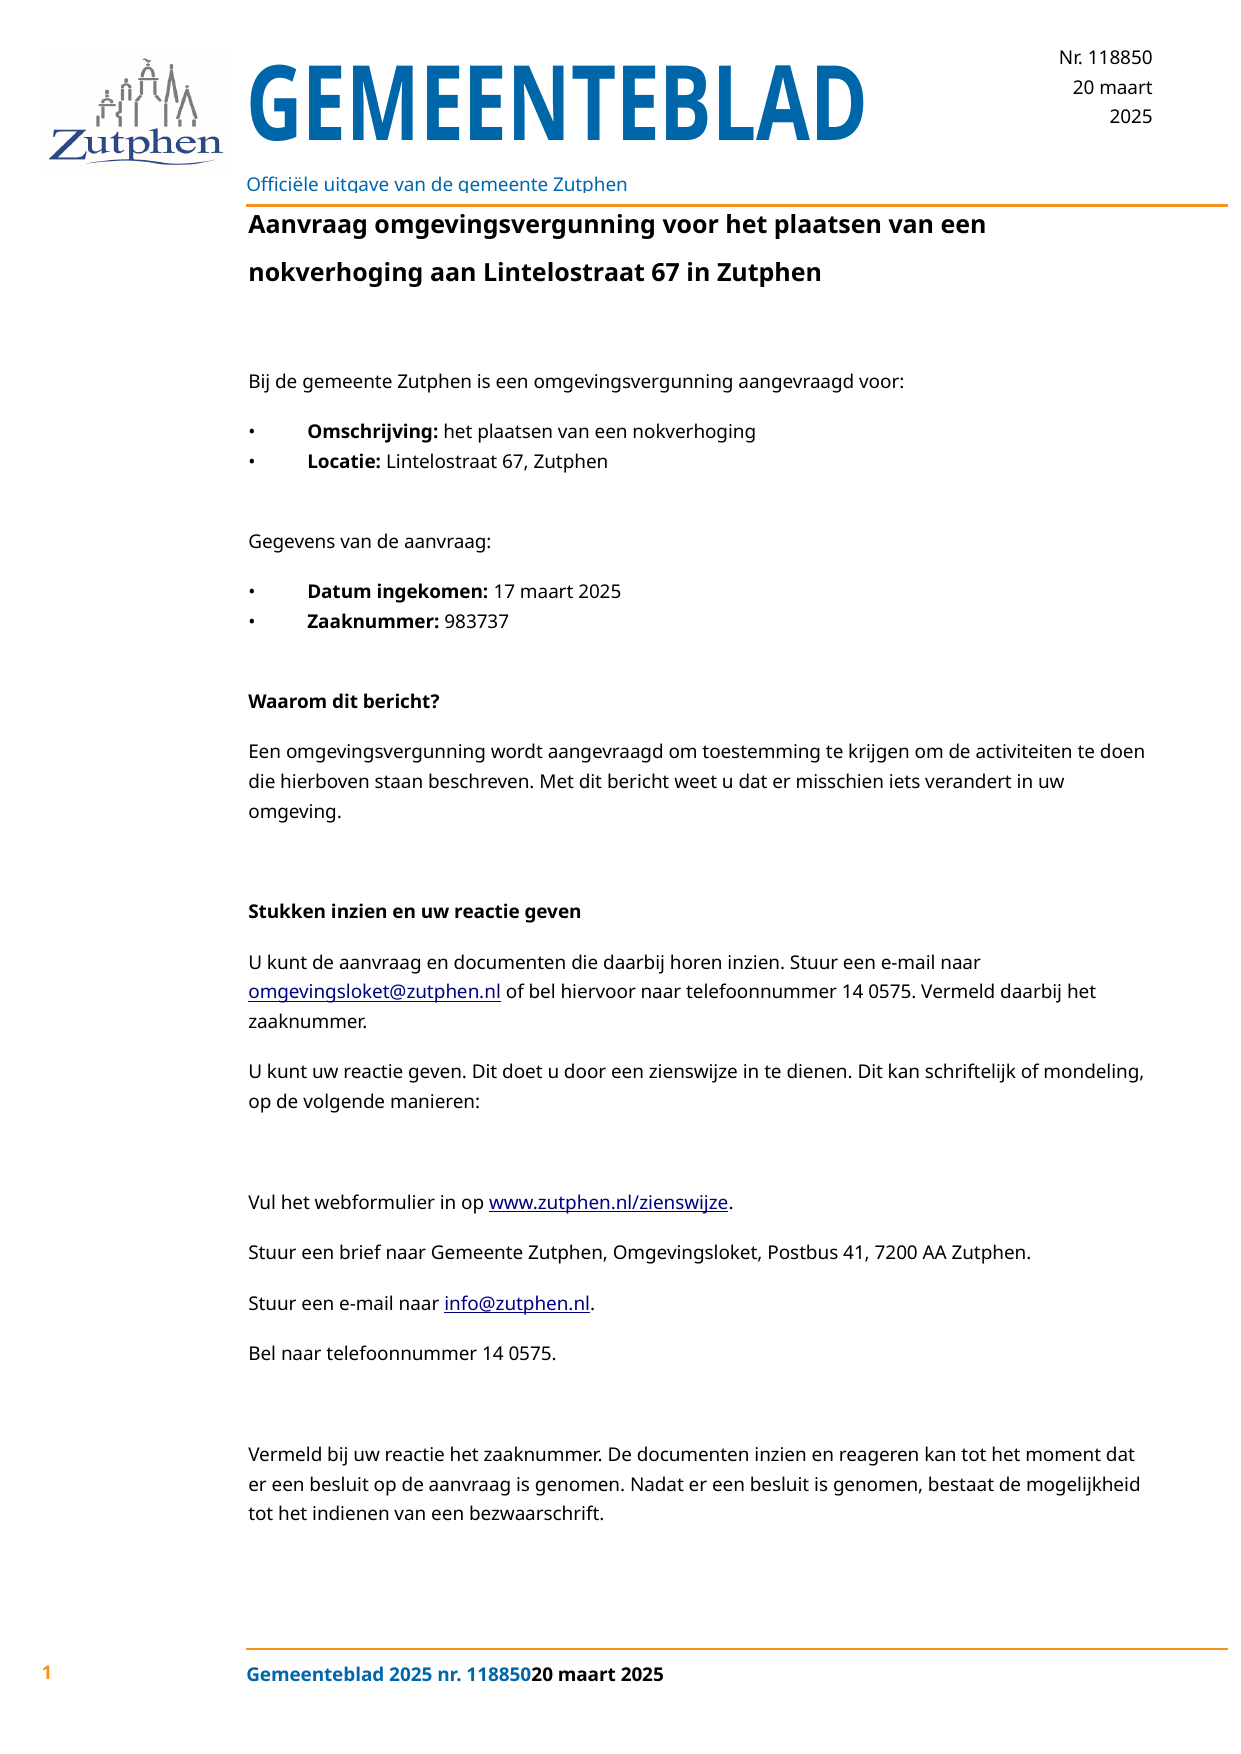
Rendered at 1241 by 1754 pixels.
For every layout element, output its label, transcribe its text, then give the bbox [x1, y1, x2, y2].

list Zaaknummer: 983737 [248, 608, 1152, 634]
text U kunt uw reactie geven. Dit doet u door een zienswijze in te dienen. Dit kan schriftelijk of mondeling, op de volgende manieren: [248, 1059, 1152, 1114]
list Omschrijving: het plaatsen van een nokverhoging [248, 419, 1152, 444]
text U kunt de aanvraag en documenten die daarbij horen inzien. Stuur een e-mail naar omgevingsloket@zutphen.nl of bel hiervoor naar telefoonnummer 14 0575. Vermeld daarbij het zaaknummer. [248, 949, 1152, 1034]
text Stukken inzien en uw reactie geven [248, 899, 1152, 924]
list Datum ingekomen: 17 maart 2025 [248, 579, 1152, 604]
text Vermeld bij uw reactie het zaaknummer. De documenten inzien en reageren kan tot het moment dat er een besluit op de aanvraag is genomen. Nadat er een besluit is genomen, bestaat de mogelijkheid tot het indienen van een bezwaarschrift. [248, 1441, 1152, 1526]
text Bel naar telefoonnummer 14 0575. [248, 1340, 1152, 1366]
text Waarom dit bericht? [248, 688, 1152, 714]
list Locatie: Lintelostraat 67, Zutphen [248, 448, 1152, 474]
text Vul het webformulier in op www.zutphen.nl/zienswijze. [248, 1189, 1152, 1215]
text Stuur een brief naar Gemeente Zutphen, Omgevingsloket, Postbus 41, 7200 AA Zutphen. [248, 1239, 1152, 1265]
text Een omgevingsvergunning wordt aangevraagd om toestemming te krijgen om de activiteiten te doen die hierboven staan beschreven. Met dit bericht weet u dat er misschien iets verandert in uw omgeving. [248, 739, 1152, 824]
text Gegevens van de aanvraag: [248, 528, 1152, 554]
picture [41, 47, 231, 172]
text Bij de gemeente Zutphen is een omgevingsvergunning aangevraagd voor: [248, 368, 1152, 394]
text Stuur een e-mail naar info@zutphen.nl. [248, 1290, 1152, 1316]
text Aanvraag omgevingsvergunning voor het plaatsen van een nokverhoging aan Lintelostraat 67 in Zutphen [248, 207, 1152, 288]
